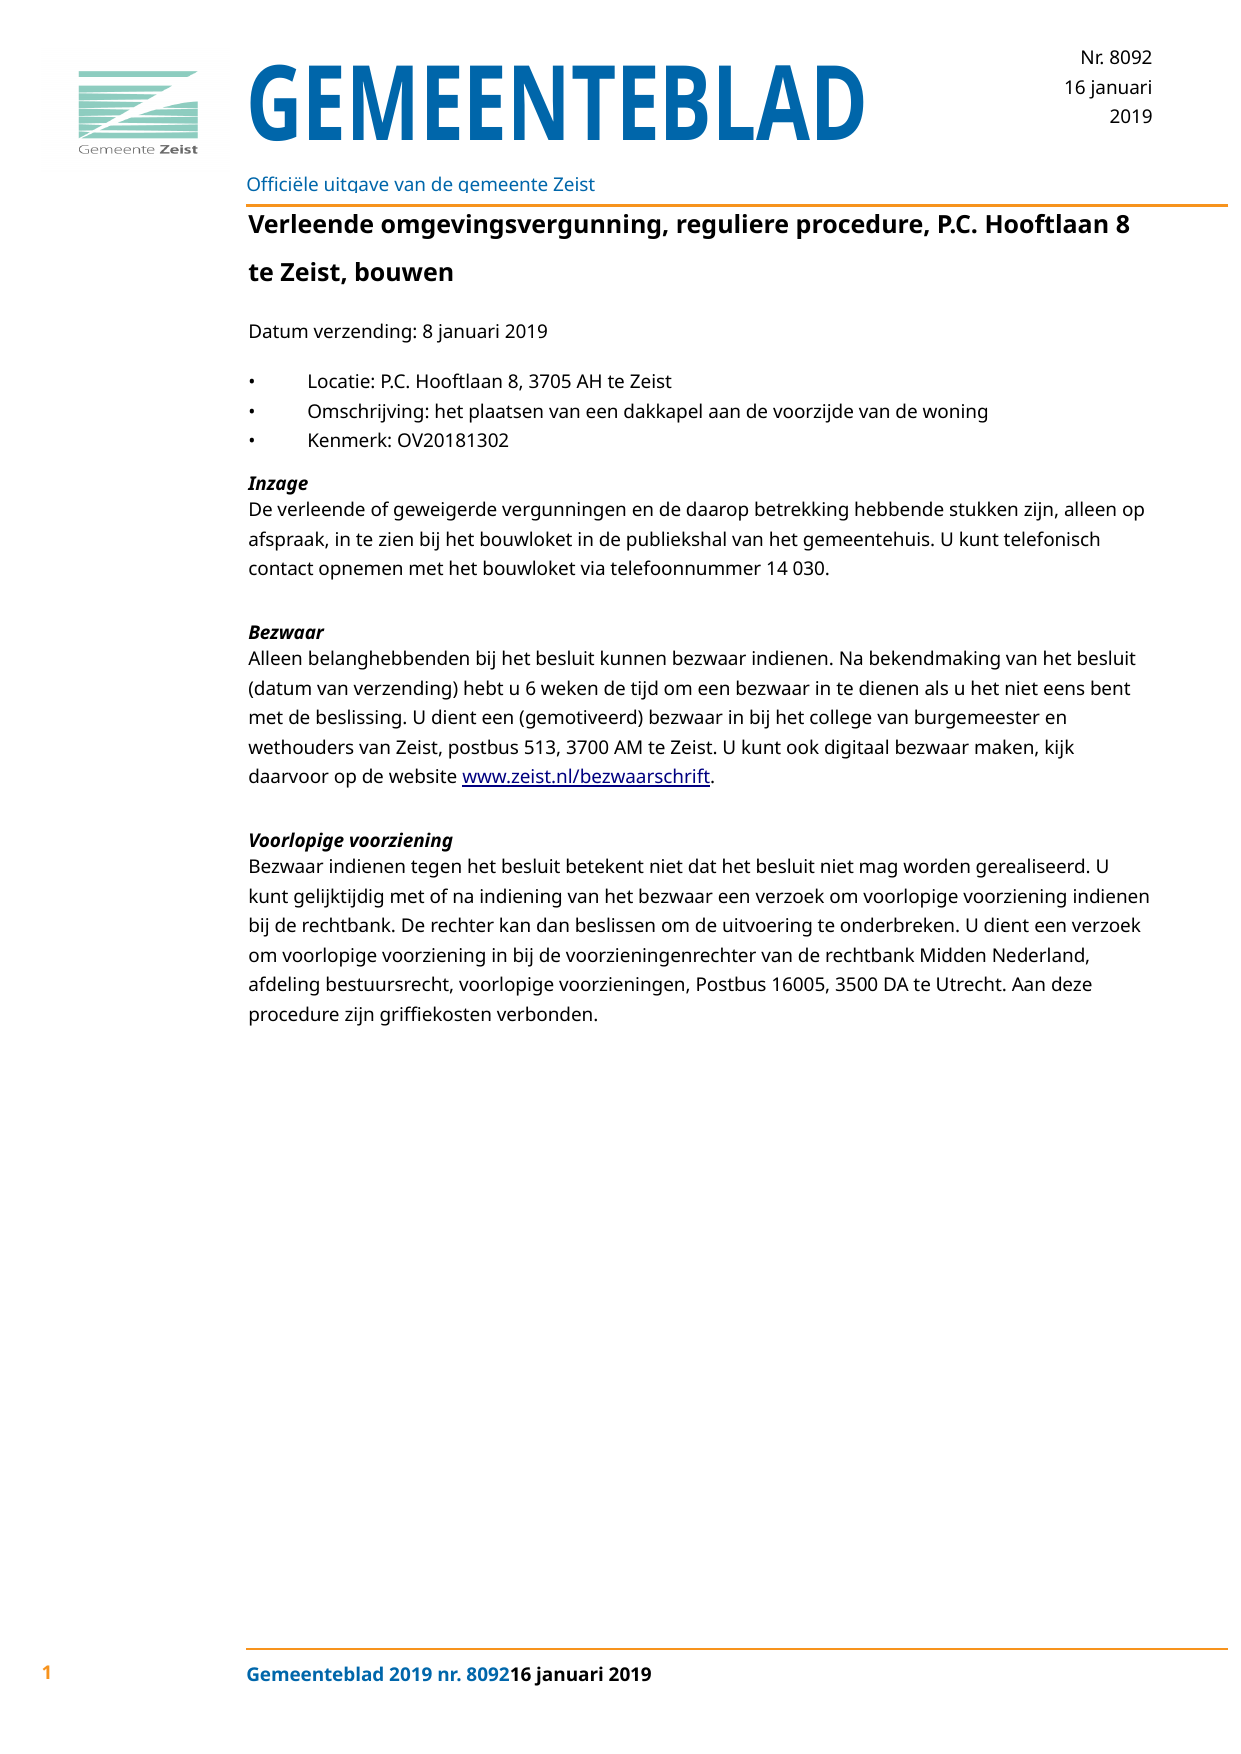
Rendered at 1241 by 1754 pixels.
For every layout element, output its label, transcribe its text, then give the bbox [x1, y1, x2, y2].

text De verleende of geweigerde vergunningen en de daarop betrekking hebbende stukken zijn, alleen op afspraak, in te zien bij het bouwloket in de publiekshal van het gemeentehuis. U kunt telefonisch contact opnemen met het bouwloket via telefoonnummer 14 030. [248, 496, 1152, 581]
text Voorlopige voorziening [248, 827, 1152, 853]
list Kenmerk: OV20181302 [248, 427, 1152, 453]
list Locatie: P.C. Hooftlaan 8, 3705 AH te Zeist [248, 368, 1152, 394]
text Alleen belanghebbenden bij het besluit kunnen bezwaar indienen. Na bekendmaking van het besluit (datum van verzending) hebt u 6 weken de tijd om een bezwaar in te dienen als u het niet eens bent met de beslissing. U dient een (gemotiveerd) bezwaar in bij het college van burgemeester en wethouders van Zeist, postbus 513, 3700 AM te Zeist. U kunt ook digitaal bezwaar maken, kijk daarvoor op de website www.zeist.nl/bezwaarschrift. [248, 645, 1152, 789]
text Bezwaar [248, 619, 1152, 645]
text Verleende omgevingsvergunning, reguliere procedure, P.C. Hooftlaan 8 te Zeist, bouwen [248, 207, 1152, 288]
text Bezwaar indienen tegen het besluit betekent niet dat het besluit niet mag worden gerealiseerd. U kunt gelijktijdig met of na indiening van het bezwaar een verzoek om voorlopige voorziening indienen bij de rechtbank. De rechter kan dan beslissen om de uitvoering te onderbreken. U dient een verzoek om voorlopige voorziening in bij de voorzieningenrechter van de rechtbank Midden Nederland, afdeling bestuursrecht, voorlopige voorzieningen, Postbus 16005, 3500 DA te Utrecht. Aan deze procedure zijn griffiekosten verbonden. [248, 853, 1152, 1027]
text Inzage [248, 471, 1152, 496]
text Datum verzending: 8 januari 2019 [248, 318, 1152, 344]
picture [41, 47, 231, 172]
list Omschrijving: het plaatsen van een dakkapel aan de voorzijde van de woning [248, 398, 1152, 424]
